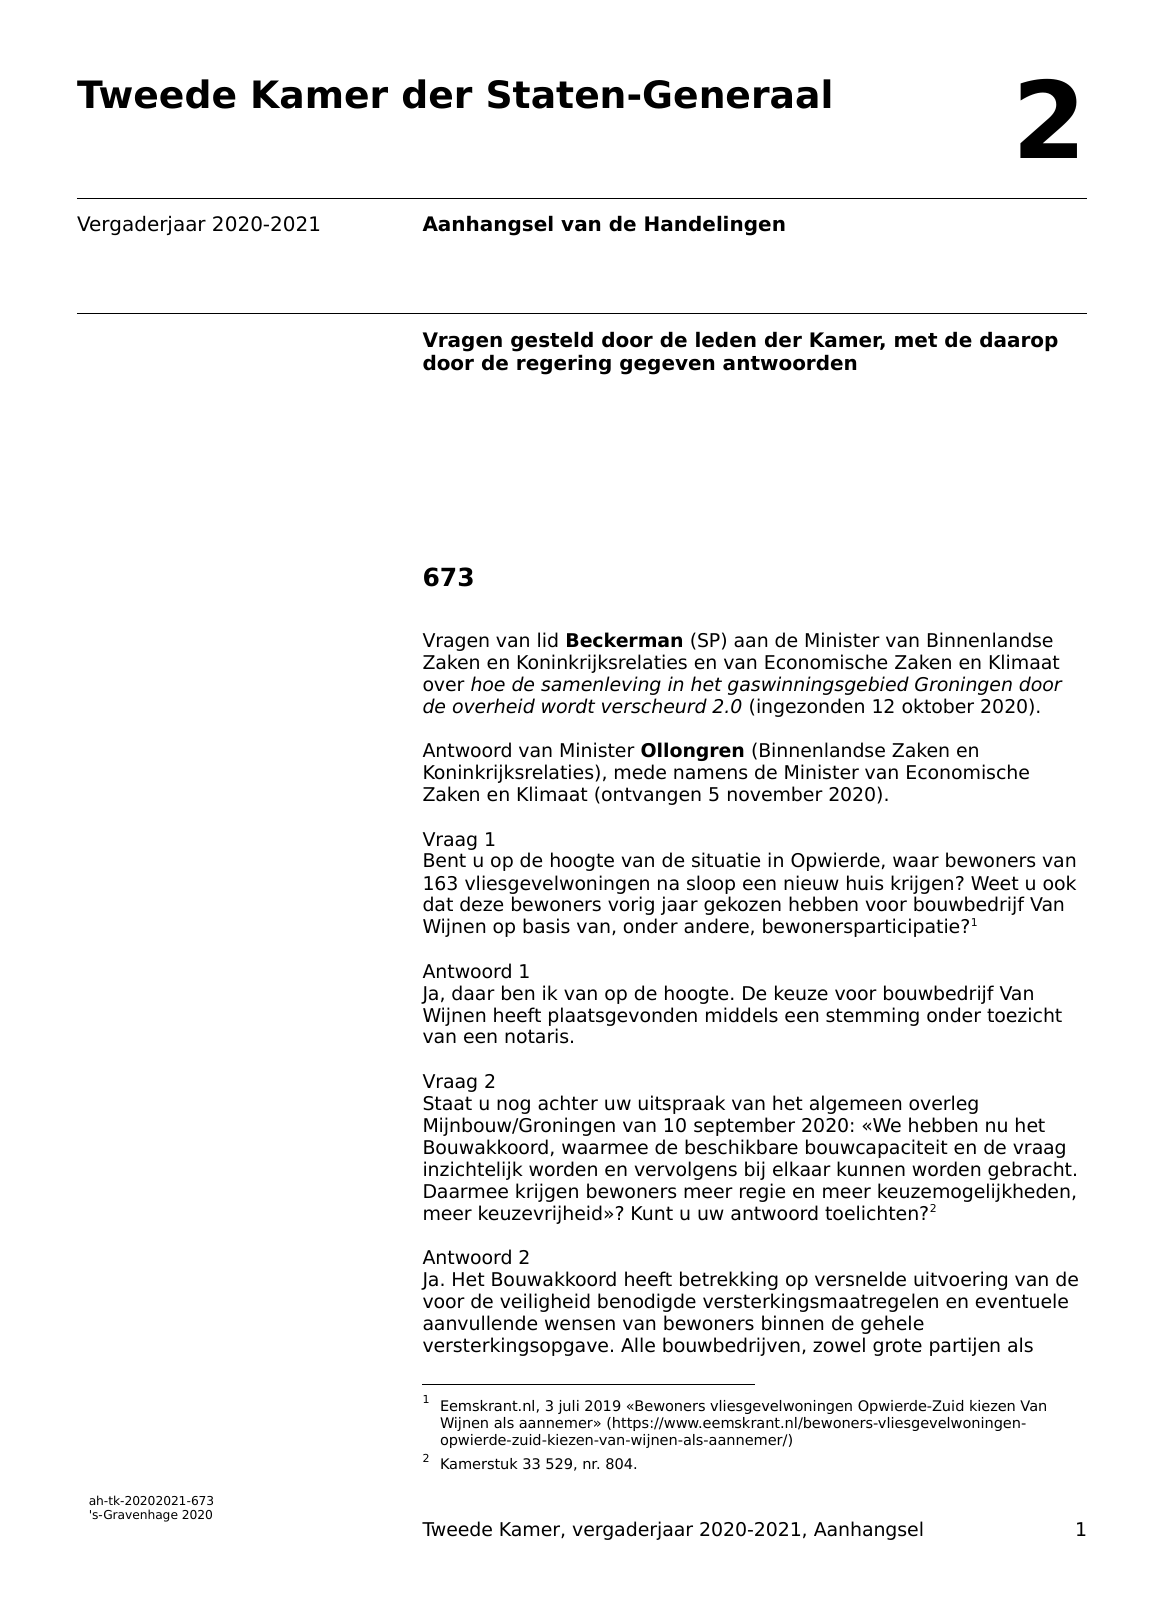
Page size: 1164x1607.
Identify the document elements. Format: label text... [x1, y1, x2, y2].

text Staat u nog achter uw uitspraak van het algemeen overleg Mijnbouw/Groningen van 10 september 2020: «We hebben nu het Bouwakkoord, waarmee de beschikbare bouwcapaciteit en de vraag inzichtelijk worden en vervolgens bij elkaar kunnen worden gebracht. Daarmee krijgen bewoners meer regie en meer keuzemogelijkheden, meer keuzevrijheid»? Kunt u uw antwoord toelichten? [422, 1093, 1087, 1224]
table_cell Vragen gesteld door de leden der Kamer, met de daarop door de regering gegeven antwoorden [422, 314, 1087, 375]
text Kamerstuk 33 529, nr. 804. [422, 1452, 1087, 1474]
text ah-tk-20202021-673 [88, 1494, 323, 1508]
text Eemskrant.nl, 3 juli 2019 «Bewoners vliesgevelwoningen Opwierde-Zuid kiezen Van Wijnen als aannemer» (https://www.eemskrant.nl/bewoners-vliesgevelwoningen-opwierde-zuid-kiezen-van-wijnen-als-aannemer/) [422, 1393, 1087, 1449]
table_cell Aanhangsel van de Handelingen [422, 199, 1087, 313]
text 's-Gravenhage 2020 [88, 1508, 323, 1522]
text Bent u op de hoogte van de situatie in Opwierde, waar bewoners van 163 vliesgevelwoningen na sloop een nieuw huis krijgen? Weet u ook dat deze bewoners vorig jaar gekozen hebben voor bouwbedrijf Van Wijnen op basis van, onder andere, bewonersparticipatie? [422, 850, 1087, 938]
text Vraag 1 [422, 828, 1087, 850]
text Antwoord van Minister Ollongren (Binnenlandse Zaken en Koninkrijksrelaties), mede namens de Minister van Economische Zaken en Klimaat (ontvangen 5 november 2020). [422, 740, 1087, 806]
table_cell [77, 314, 422, 375]
table_header 2 [886, 59, 1087, 198]
table_cell Vergaderjaar 2020-2021 [77, 199, 422, 313]
table_header Tweede Kamer der Staten-Generaal [77, 59, 886, 198]
text Antwoord 2 [422, 1247, 1087, 1269]
text Antwoord 1 [422, 961, 1087, 982]
text Ja. Het Bouwakkoord heeft betrekking op versnelde uitvoering van de voor de veiligheid benodigde versterkingsmaatregelen en eventuele aanvullende wensen van bewoners binnen de gehele versterkingsopgave. Alle bouwbedrijven, zowel grote partijen als [422, 1269, 1087, 1357]
text 673 [422, 563, 1087, 592]
text Ja, daar ben ik van op de hoogte. De keuze voor bouwbedrijf Van Wijnen heeft plaatsgevonden middels een stemming onder toezicht van een notaris. [422, 982, 1087, 1048]
text Vragen van lid Beckerman (SP) aan de Minister van Binnenlandse Zaken en Koninkrijksrelaties en van Economische Zaken en Klimaat over hoe de samenleving in het gaswinningsgebied Groningen door de overheid wordt verscheurd 2.0 (ingezonden 12 oktober 2020). [422, 630, 1087, 718]
text Vraag 2 [422, 1071, 1087, 1093]
